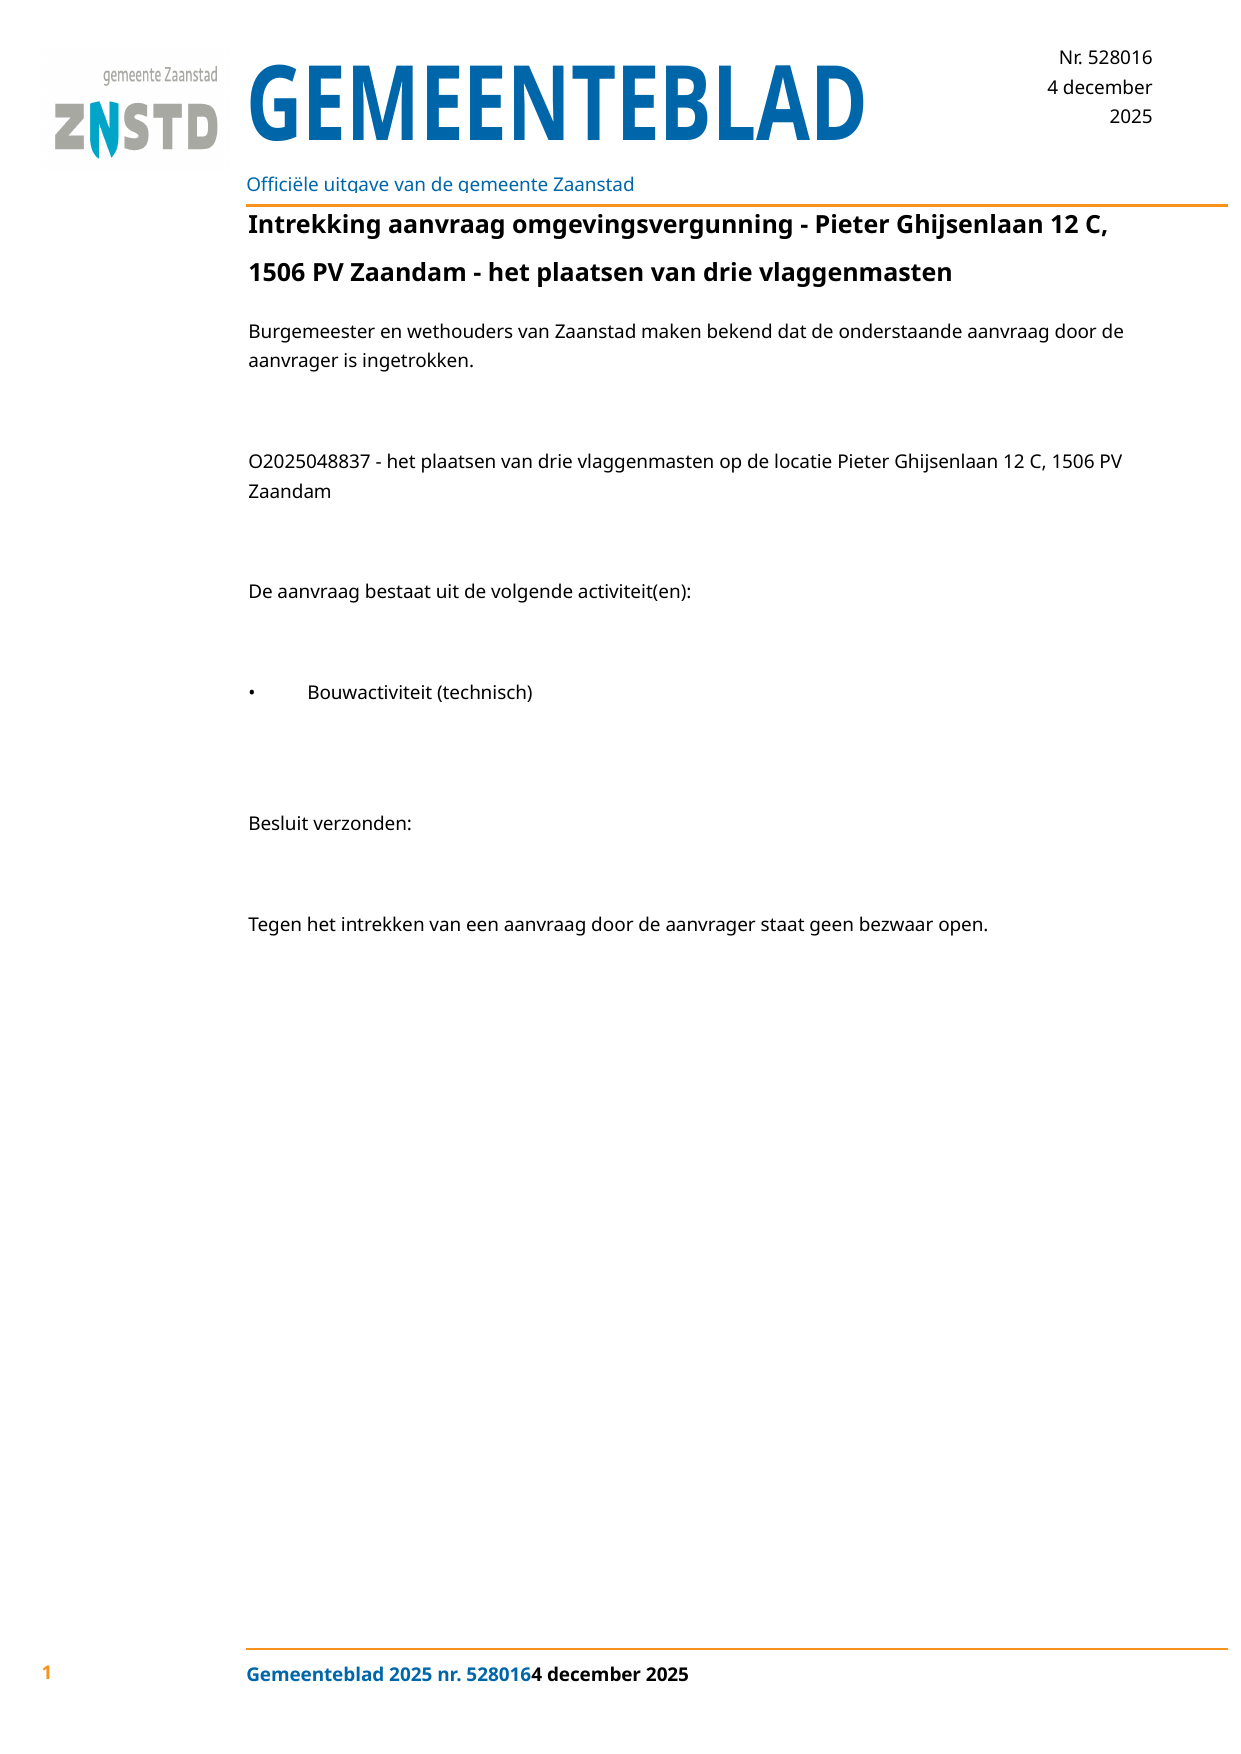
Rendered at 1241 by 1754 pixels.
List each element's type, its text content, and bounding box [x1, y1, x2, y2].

list Bouwactiviteit (technisch) [248, 679, 1152, 705]
text Besluit verzonden: [248, 810, 1152, 836]
text Tegen het intrekken van een aanvraag door de aanvrager staat geen bezwaar open. [248, 911, 1152, 937]
text De aanvraag bestaat uit de volgende activiteit(en): [248, 579, 1152, 604]
text Burgemeester en wethouders van Zaanstad maken bekend dat de onderstaande aanvraag door de aanvrager is ingetrokken. [248, 318, 1152, 373]
text Intrekking aanvraag omgevingsvergunning - Pieter Ghijsenlaan 12 C, 1506 PV Zaandam - het plaatsen van drie vlaggenmasten [248, 207, 1152, 288]
picture [41, 47, 231, 172]
text O2025048837 - het plaatsen van drie vlaggenmasten op de locatie Pieter Ghijsenlaan 12 C, 1506 PV Zaandam [248, 448, 1152, 504]
